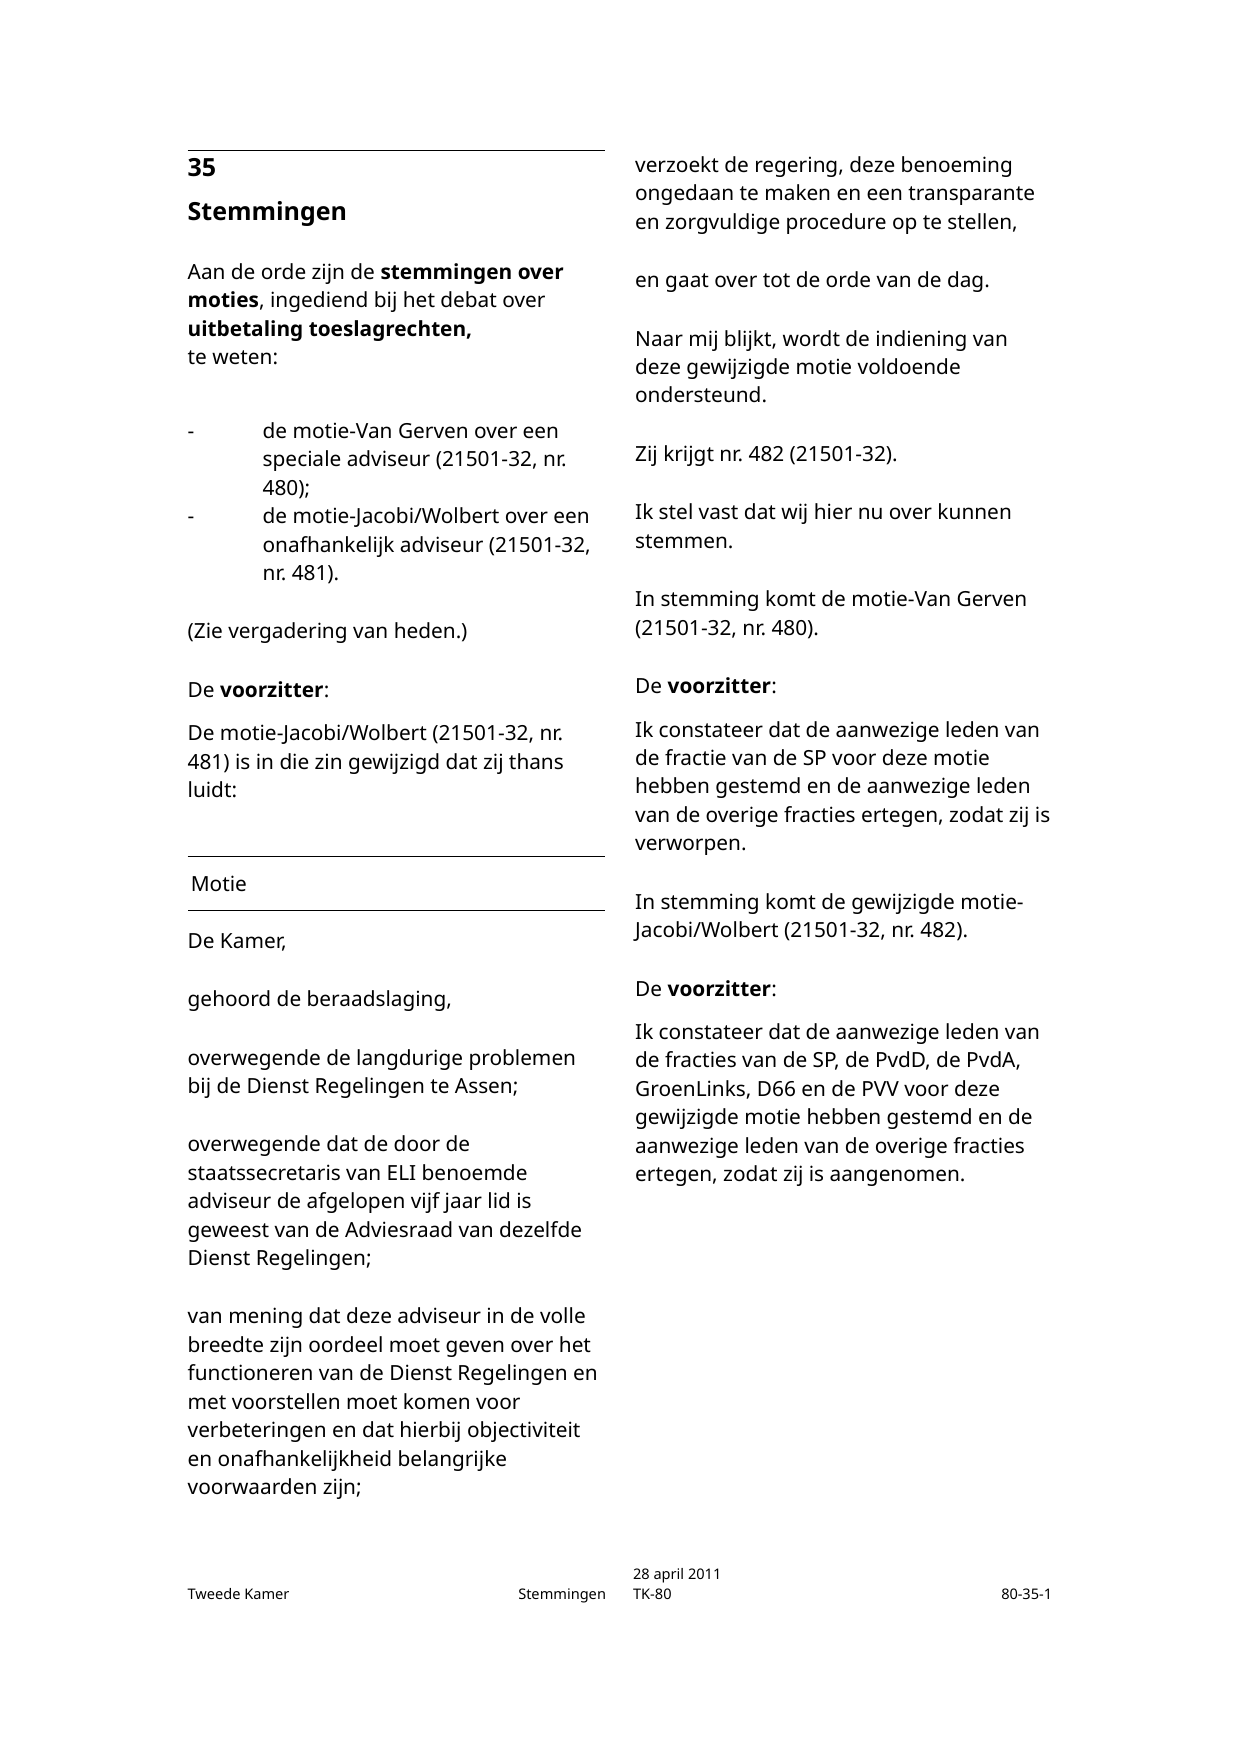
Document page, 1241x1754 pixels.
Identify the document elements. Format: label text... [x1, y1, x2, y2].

text De voorzitter: [187, 675, 605, 703]
text Ik stel vast dat wij hier nu over kunnen stemmen. [635, 497, 1053, 554]
text De motie-Jacobi/Wolbert (21501-32, nr. 481) is in die zin gewijzigd dat zij thans luidt: [187, 718, 605, 804]
list de motie-Jacobi/Wolbert over een onafhankelijk adviseur (21501-32, nr. 481). [187, 501, 605, 587]
text Naar mij blijkt, wordt de indiening van deze gewijzigde motie voldoende ondersteund. [635, 324, 1053, 409]
text Ik constateer dat de aanwezige leden van de fracties van de SP, de PvdD, de PvdA, GroenLinks, D66 en de PVV voor deze gewijzigde motie hebben gestemd en de aanwezige leden van de overige fracties ertegen, zodat zij is aangenomen. [635, 1017, 1053, 1188]
text De voorzitter: [635, 974, 1053, 1002]
text Ik constateer dat de aanwezige leden van de fractie van de SP voor deze motie hebben gestemd en de aanwezige leden van de overige fracties ertegen, zodat zij is verworpen. [635, 715, 1053, 857]
text gehoord de beraadslaging, [187, 984, 605, 1013]
text (Zie vergadering van heden.) [187, 617, 605, 645]
text Aan de orde zijn de stemmingen over moties, ingediend bij het debat over uitbetaling toeslagrechten, [187, 257, 605, 342]
text en gaat over tot de orde van de dag. [635, 265, 1053, 294]
text In stemming komt de motie-Van Gerven (21501-32, nr. 480). [635, 584, 1053, 641]
text verzoekt de regering, deze benoeming ongedaan te maken en een transparante en zorgvuldige procedure op te stellen, [635, 150, 1053, 235]
text Stemmingen [187, 193, 605, 227]
text In stemming komt de gewijzigde motie-Jacobi/Wolbert (21501-32, nr. 482). [635, 887, 1053, 944]
text overwegende de langdurige problemen bij de Dienst Regelingen te Assen; [187, 1043, 605, 1099]
text te weten: [187, 342, 605, 371]
text van mening dat deze adviseur in de volle breedte zijn oordeel moet geven over het functioneren van de Dienst Regelingen en met voorstellen moet komen voor verbeteringen en dat hierbij objectiviteit en onafhankelijkheid belangrijke voorwaarden zijn; [187, 1302, 605, 1501]
text Zij krijgt nr. 482 (21501-32). [635, 439, 1053, 467]
text De voorzitter: [635, 671, 1053, 700]
text De Kamer, [187, 926, 605, 954]
list de motie-Van Gerven over een speciale adviseur (21501-32, nr. 480); [187, 416, 605, 501]
text 35 [187, 151, 605, 184]
subtitle Motie [187, 857, 605, 911]
text overwegende dat de door de staatssecretaris van ELI benoemde adviseur de afgelopen vijf jaar lid is geweest van de Adviesraad van dezelfde Dienst Regelingen; [187, 1129, 605, 1272]
